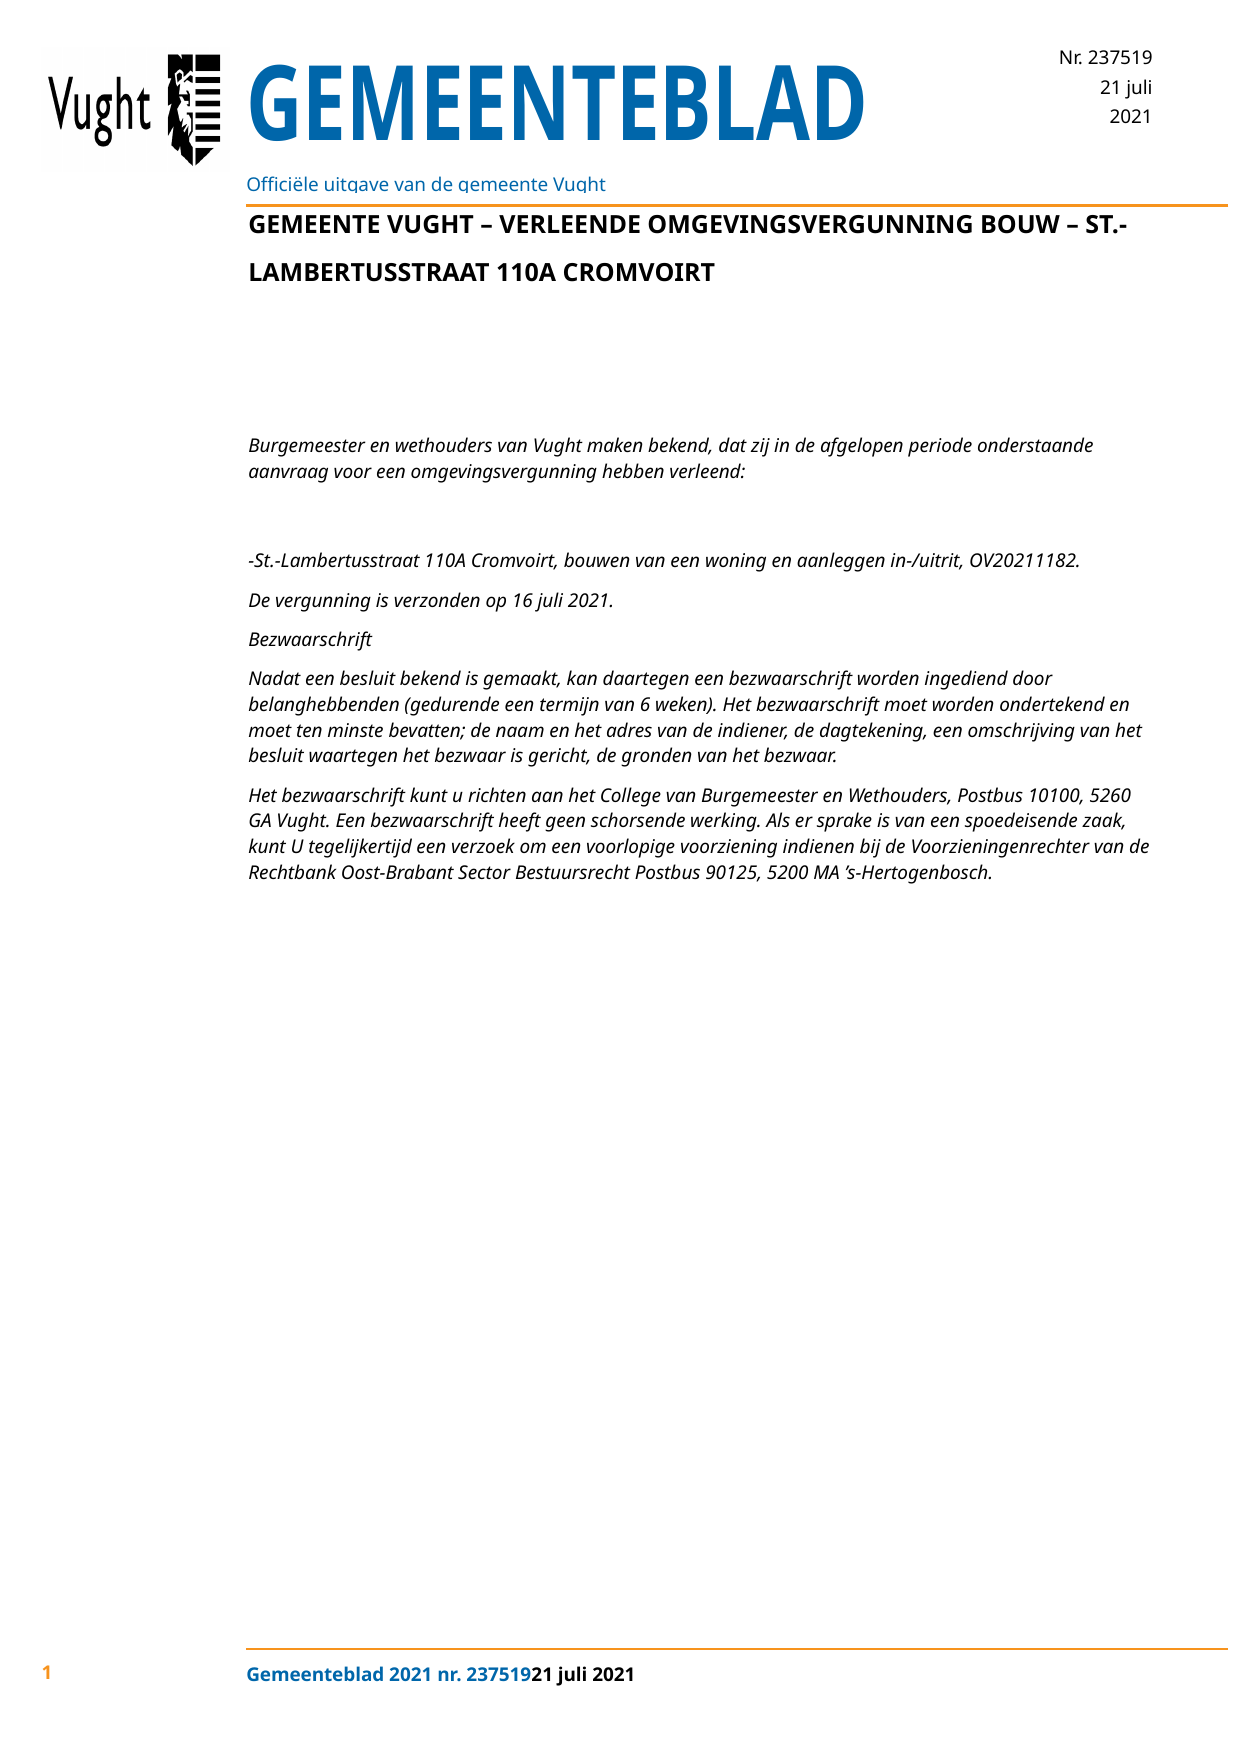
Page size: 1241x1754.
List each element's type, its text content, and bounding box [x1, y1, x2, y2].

picture [41, 47, 231, 172]
text Nadat een besluit bekend is gemaakt, kan daartegen een bezwaarschrift worden ingediend door belanghebbenden (gedurende een termijn van 6 weken). Het bezwaarschrift moet worden ondertekend en moet ten minste bevatten; de naam en het adres van de indiener, de dagtekening, een omschrijving van het besluit waartegen het bezwaar is gericht, de gronden van het bezwaar. [248, 666, 1152, 768]
text GEMEENTE VUGHT – VERLEENDE OMGEVINGSVERGUNNING BOUW – ST.-LAMBERTUSSTRAAT 110A CROMVOIRT [248, 207, 1152, 288]
text Bezwaarschrift [248, 626, 1152, 652]
text Het bezwaarschrift kunt u richten aan het College van Burgemeester en Wethouders, Postbus 10100, 5260 GA Vught. Een bezwaarschrift heeft geen schorsende werking. Als er sprake is van een spoedeisende zaak, kunt U tegelijkertijd een verzoek om een voorlopige voorziening indienen bij de Voorzieningenrechter van de Rechtbank Oost-Brabant Sector Bestuursrecht Postbus 90125, 5200 MA ’s-Hertogenbosch. [248, 782, 1152, 885]
text De vergunning is verzonden op 16 juli 2021. [248, 587, 1152, 613]
text -St.-Lambertusstraat 110A Cromvoirt, bouwen van een woning en aanleggen in-/uitrit, OV20211182. [248, 548, 1152, 573]
text Burgemeester en wethouders van Vught maken bekend, dat zij in de afgelopen periode onderstaande aanvraag voor een omgevingsvergunning hebben verleend: [248, 432, 1152, 484]
